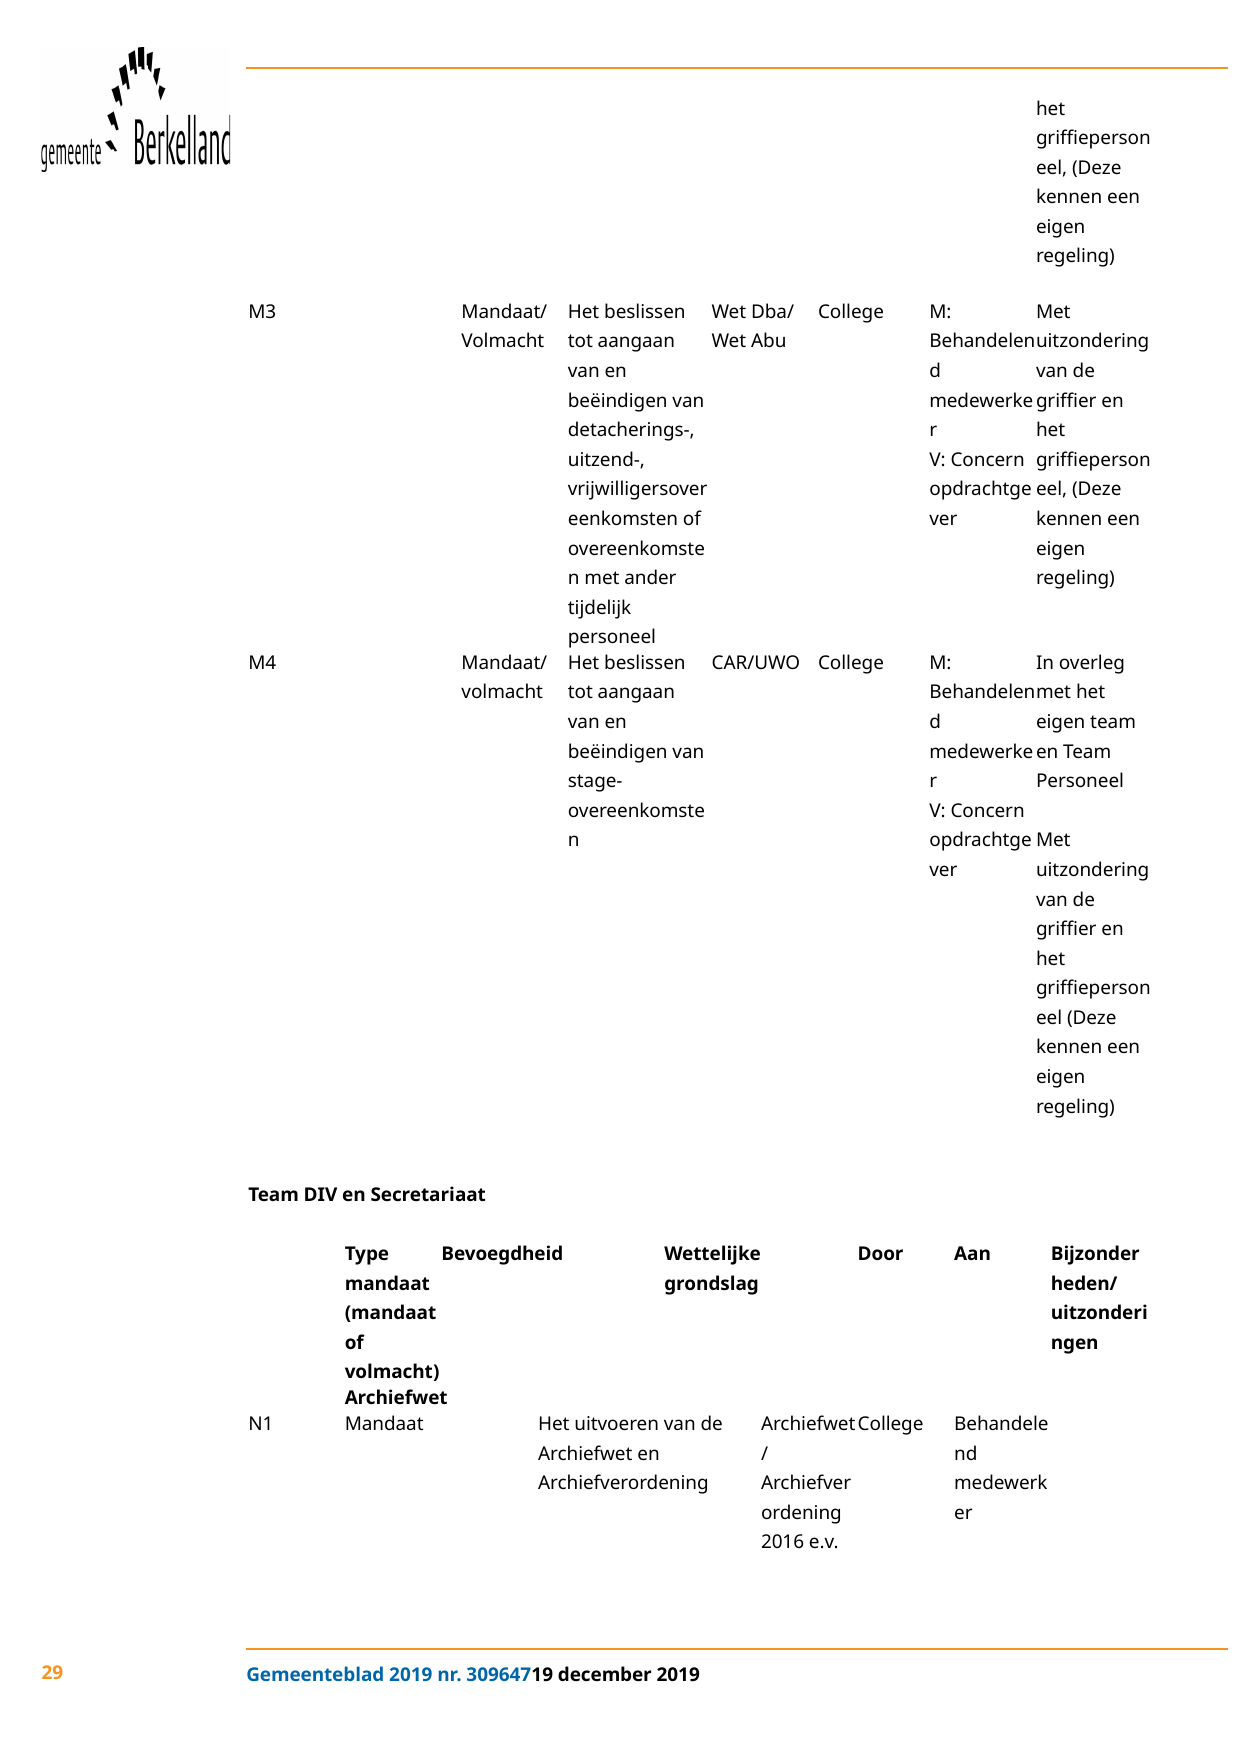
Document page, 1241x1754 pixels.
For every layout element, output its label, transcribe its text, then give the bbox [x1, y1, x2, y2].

table_header Aan [954, 1240, 1051, 1384]
table_cell [568, 95, 711, 298]
table_cell [248, 95, 461, 298]
table_cell [461, 95, 568, 298]
table_cell College [818, 298, 929, 649]
table_cell het griffiepersoneel, (Deze kennen een eigen regeling) [1036, 95, 1152, 298]
table_cell In overleg met het eigen team en Team Personeel Met uitzondering van de griffier en het griffiepersoneel (Deze kennen een eigen regeling) [1036, 649, 1152, 1119]
table_cell Mandaat/Volmacht [461, 298, 568, 649]
table_header Bevoegdheid [441, 1240, 664, 1384]
table_header Type mandaat (mandaat of volmacht) [345, 1240, 441, 1384]
table_header Wettelijke grondslag [664, 1240, 857, 1384]
table_header Door [858, 1240, 954, 1384]
table_cell [818, 95, 929, 298]
picture [41, 47, 231, 172]
table_cell College [818, 649, 929, 1119]
table_cell Het beslissen tot aangaan van en beëindigen van stage-overeenkomsten [568, 649, 711, 1119]
table_cell College [858, 1410, 954, 1554]
table_cell Mandaat [345, 1410, 538, 1554]
table_cell [929, 95, 1036, 298]
table_cell Het uitvoeren van de Archiefwet en Archiefverordening [538, 1410, 761, 1554]
table_cell CAR/UWO [711, 649, 818, 1119]
table_header Bijzonderheden/ uitzonderingen [1051, 1240, 1152, 1384]
table_cell Archiefwet/ Archiefverordening 2016 e.v. [761, 1410, 857, 1554]
text Team DIV en Secretariaat [248, 1181, 1152, 1207]
table_cell M3 [248, 298, 461, 649]
table_cell Behandelend medewerker [954, 1410, 1051, 1554]
table_cell Archiefwet [345, 1384, 1152, 1410]
table_cell [248, 1384, 344, 1410]
table_header [248, 1240, 344, 1384]
table_cell M4 [248, 649, 461, 1119]
table_cell [1051, 1410, 1152, 1554]
table_cell M: Behandelend medewerker V: Concern opdrachtgever [929, 649, 1036, 1119]
table_cell Met uitzondering van de griffier en het griffiepersoneel, (Deze kennen een eigen regeling) [1036, 298, 1152, 649]
table_cell Het beslissen tot aangaan van en beëindigen van detacherings-, uitzend-, vrijwilligersovereenkomsten of overeenkomsten met ander tijdelijk personeel [568, 298, 711, 649]
table_cell [711, 95, 818, 298]
table_cell M: Behandelend medewerker V: Concern opdrachtgever [929, 298, 1036, 649]
table_cell N1 [248, 1410, 344, 1554]
table_cell Mandaat/volmacht [461, 649, 568, 1119]
table_cell Wet Dba/ Wet Abu [711, 298, 818, 649]
